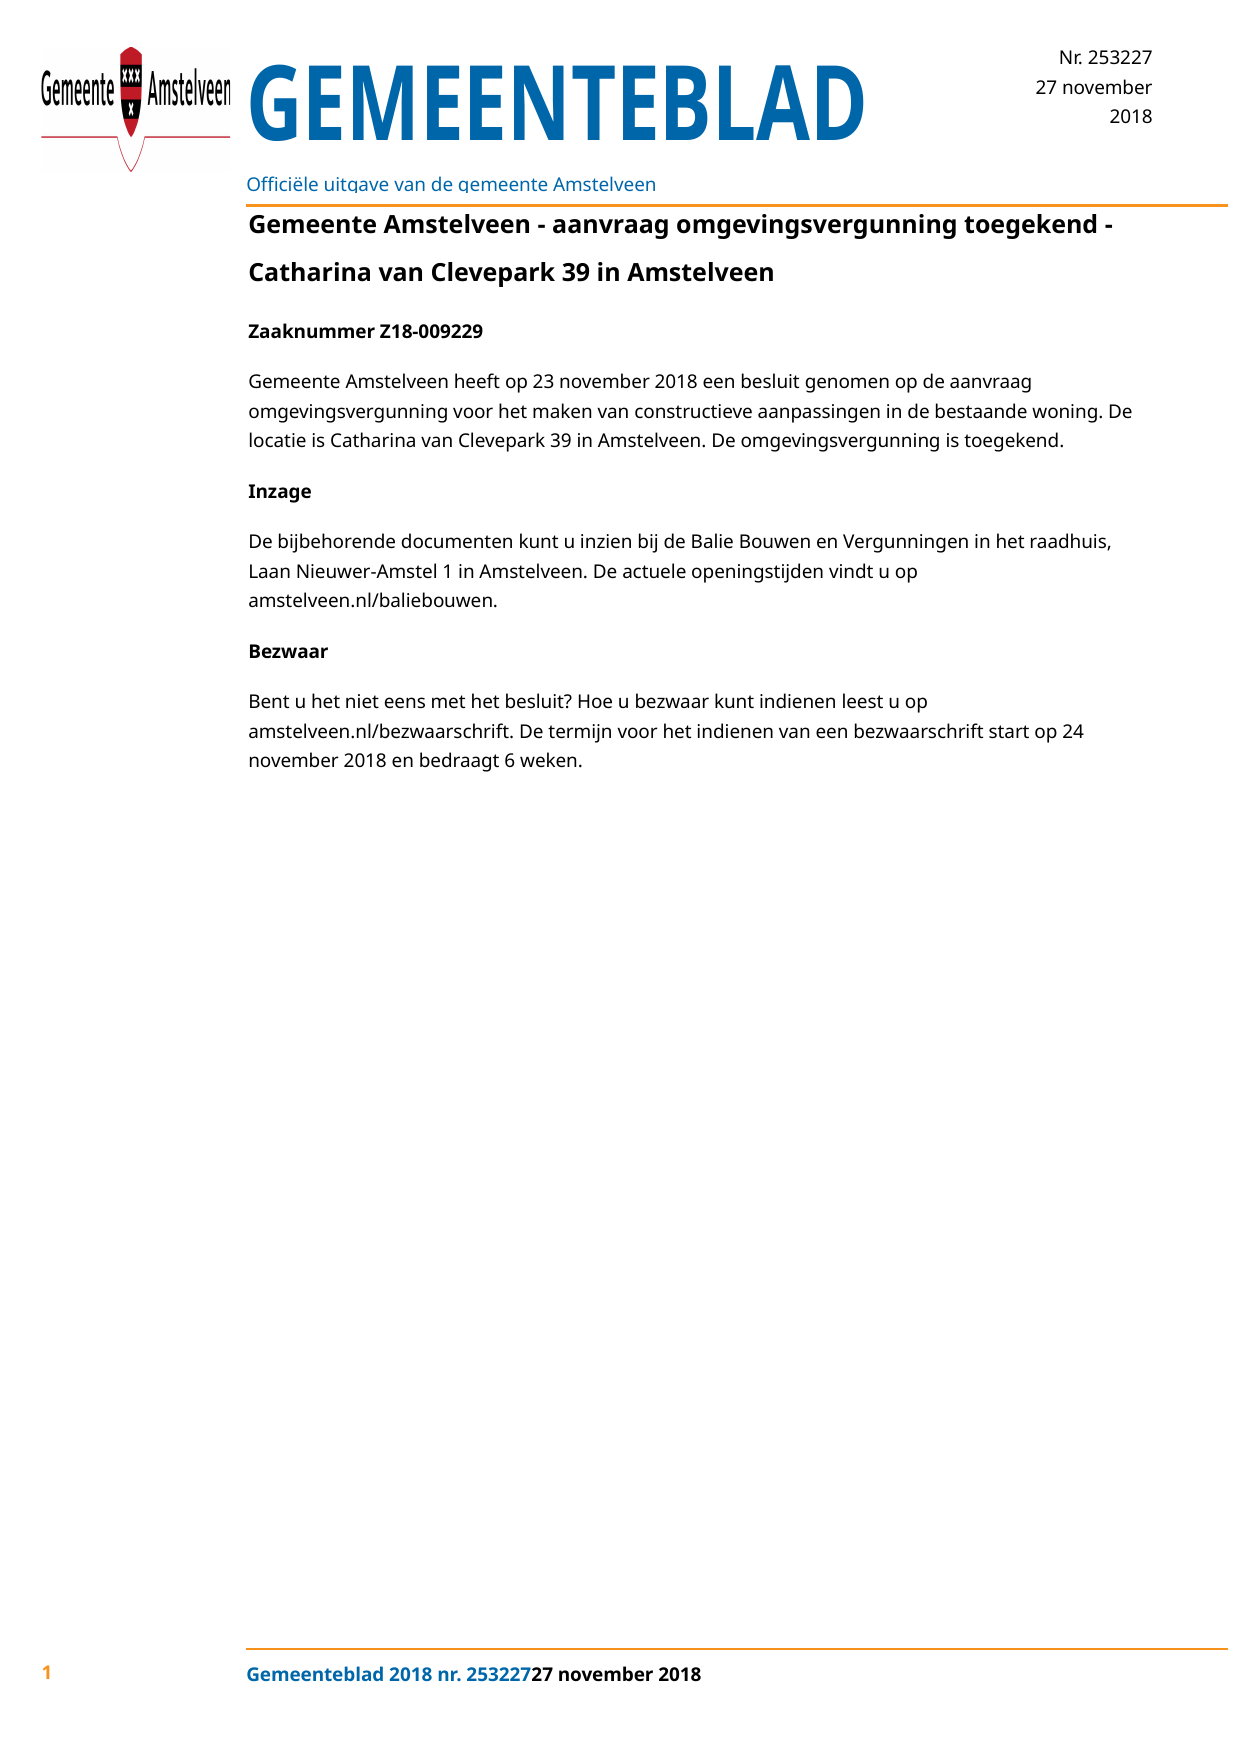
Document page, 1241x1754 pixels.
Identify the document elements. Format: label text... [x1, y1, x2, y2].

picture [41, 47, 231, 172]
text Gemeente Amstelveen - aanvraag omgevingsvergunning toegekend - Catharina van Clevepark 39 in Amstelveen [248, 207, 1152, 288]
text Inzage [248, 478, 1152, 504]
text Zaaknummer Z18-009229 [248, 318, 1152, 344]
text Bezwaar [248, 638, 1152, 664]
text Bent u het niet eens met het besluit? Hoe u bezwaar kunt indienen leest u op amstelveen.nl/bezwaarschrift. De termijn voor het indienen van een bezwaarschrift start op 24 november 2018 en bedraagt 6 weken. [248, 688, 1152, 773]
text De bijbehorende documenten kunt u inzien bij de Balie Bouwen en Vergunningen in het raadhuis, Laan Nieuwer-Amstel 1 in Amstelveen. De actuele openingstijden vindt u op amstelveen.nl/baliebouwen. [248, 528, 1152, 613]
text Gemeente Amstelveen heeft op 23 november 2018 een besluit genomen op de aanvraag omgevingsvergunning voor het maken van constructieve aanpassingen in de bestaande woning. De locatie is Catharina van Clevepark 39 in Amstelveen. De omgevingsvergunning is toegekend. [248, 368, 1152, 453]
